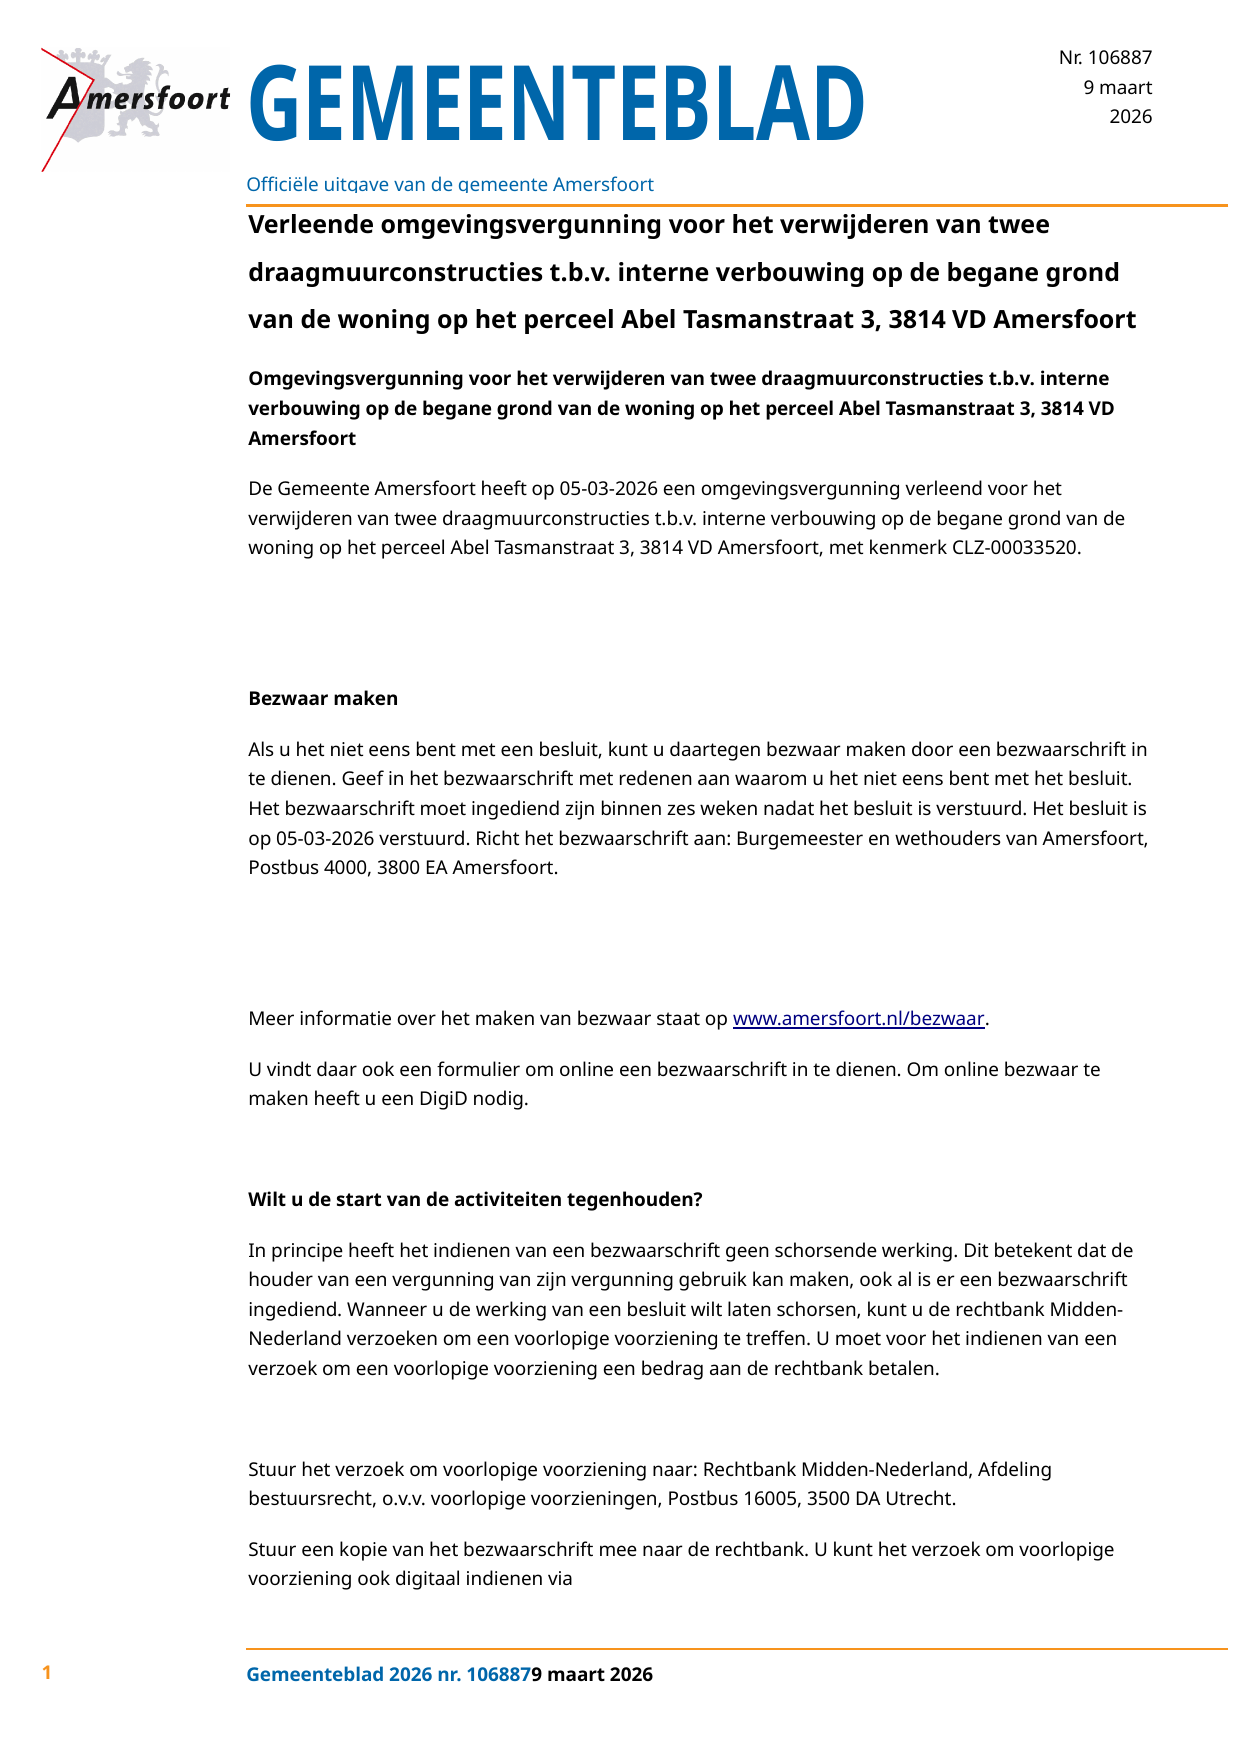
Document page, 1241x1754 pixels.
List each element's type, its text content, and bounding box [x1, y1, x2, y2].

text Wilt u de start van de activiteiten tegenhouden? [248, 1186, 1152, 1212]
text Stuur het verzoek om voorlopige voorziening naar: Rechtbank Midden-Nederland, Afdeling bestuursrecht, o.v.v. voorlopige voorzieningen, Postbus 16005, 3500 DA Utrecht. [248, 1456, 1152, 1511]
text In principe heeft het indienen van een bezwaarschrift geen schorsende werking. Dit betekent dat de houder van een vergunning van zijn vergunning gebruik kan maken, ook al is er een bezwaarschrift ingediend. Wanneer u de werking van een besluit wilt laten schorsen, kunt u de rechtbank Midden-Nederland verzoeken om een voorlopige voorziening te treffen. U moet voor het indienen van een verzoek om een voorlopige voorziening een bedrag aan de rechtbank betalen. [248, 1237, 1152, 1381]
text Stuur een kopie van het bezwaarschrift mee naar de rechtbank. U kunt het verzoek om voorlopige voorziening ook digitaal indienen via [248, 1536, 1152, 1591]
text U vindt daar ook een formulier om online een bezwaarschrift in te dienen. Om online bezwaar te maken heeft u een DigiD nodig. [248, 1056, 1152, 1111]
text Omgevingsvergunning voor het verwijderen van twee draagmuurconstructies t.b.v. interne verbouwing op de begane grond van de woning op het perceel Abel Tasmanstraat 3, 3814 VD Amersfoort [248, 366, 1152, 450]
text Verleende omgevingsvergunning voor het verwijderen van twee draagmuurconstructies t.b.v. interne verbouwing op de begane grond van de woning op het perceel Abel Tasmanstraat 3, 3814 VD Amersfoort [248, 207, 1152, 336]
text Bezwaar maken [248, 686, 1152, 711]
text Als u het niet eens bent met een besluit, kunt u daartegen bezwaar maken door een bezwaarschrift in te dienen. Geef in het bezwaarschrift met redenen aan waarom u het niet eens bent met het besluit. Het bezwaarschrift moet ingediend zijn binnen zes weken nadat het besluit is verstuurd. Het besluit is op 05-03-2026 verstuurd. Richt het bezwaarschrift aan: Burgemeester en wethouders van Amersfoort, Postbus 4000, 3800 EA Amersfoort. [248, 736, 1152, 880]
text De Gemeente Amersfoort heeft op 05-03-2026 een omgevingsvergunning verleend voor het verwijderen van twee draagmuurconstructies t.b.v. interne verbouwing op de begane grond van de woning op het perceel Abel Tasmanstraat 3, 3814 VD Amersfoort, met kenmerk CLZ-00033520. [248, 475, 1152, 560]
text Meer informatie over het maken van bezwaar staat op www.amersfoort.nl/bezwaar. [248, 1006, 1152, 1031]
picture [41, 47, 231, 172]
